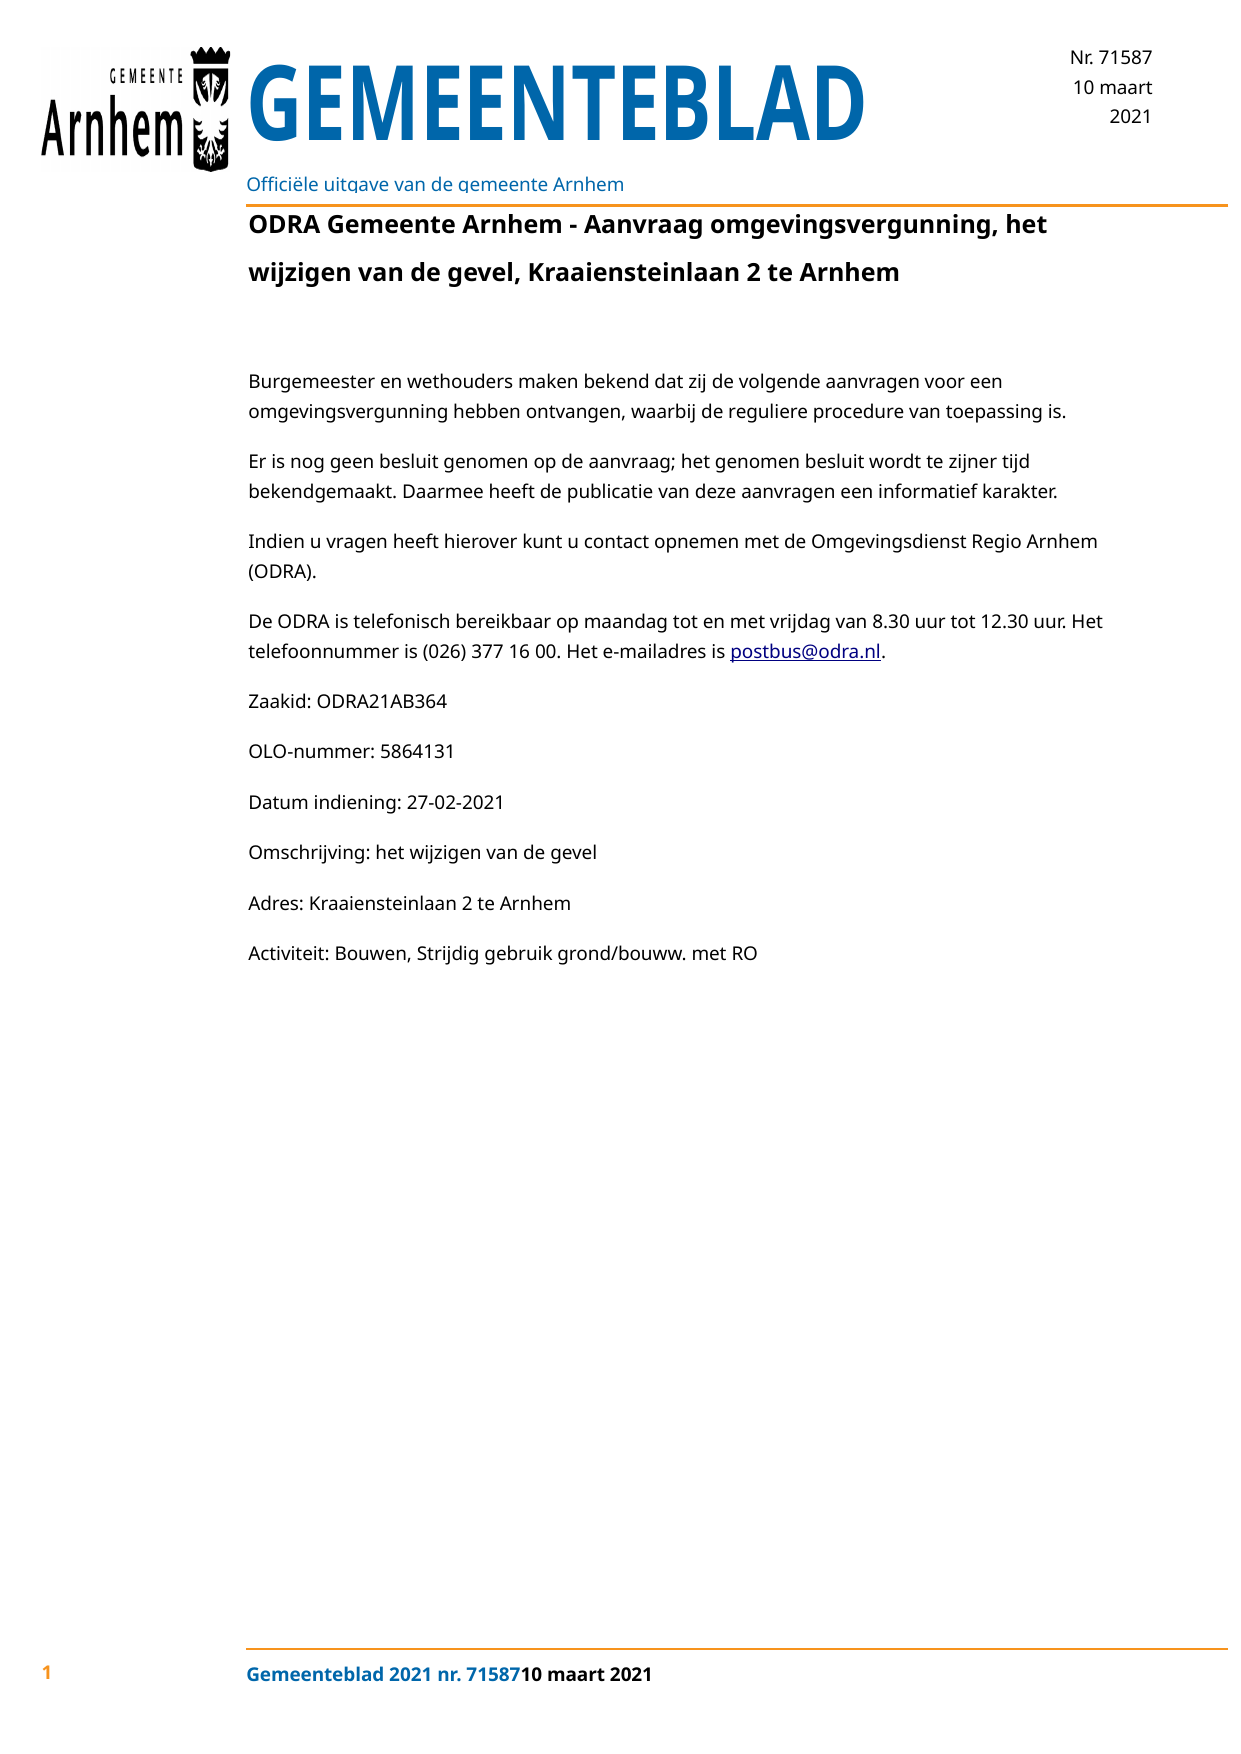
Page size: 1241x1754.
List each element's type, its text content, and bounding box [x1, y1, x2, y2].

text Activiteit: Bouwen, Strijdig gebruik grond/bouww. met RO [248, 940, 1152, 966]
text Indien u vragen heeft hierover kunt u contact opnemen met de Omgevingsdienst Regio Arnhem (ODRA). [248, 528, 1152, 584]
text Datum indiening: 27-02-2021 [248, 789, 1152, 815]
text Adres: Kraaiensteinlaan 2 te Arnhem [248, 890, 1152, 916]
text Omschrijving: het wijzigen van de gevel [248, 839, 1152, 865]
text Er is nog geen besluit genomen op de aanvraag; het genomen besluit wordt te zijner tijd bekendgemaakt. Daarmee heeft de publicatie van deze aanvragen een informatief karakter. [248, 448, 1152, 504]
text OLO-nummer: 5864131 [248, 739, 1152, 764]
text ODRA Gemeente Arnhem - Aanvraag omgevingsvergunning, het wijzigen van de gevel, Kraaiensteinlaan 2 te Arnhem [248, 207, 1152, 288]
text Zaakid: ODRA21AB364 [248, 688, 1152, 714]
text De ODRA is telefonisch bereikbaar op maandag tot en met vrijdag van 8.30 uur tot 12.30 uur. Het telefoonnummer is (026) 377 16 00. Het e-mailadres is postbus@odra.nl. [248, 608, 1152, 664]
text Burgemeester en wethouders maken bekend dat zij de volgende aanvragen voor een omgevingsvergunning hebben ontvangen, waarbij de reguliere procedure van toepassing is. [248, 368, 1152, 424]
picture [41, 47, 231, 172]
